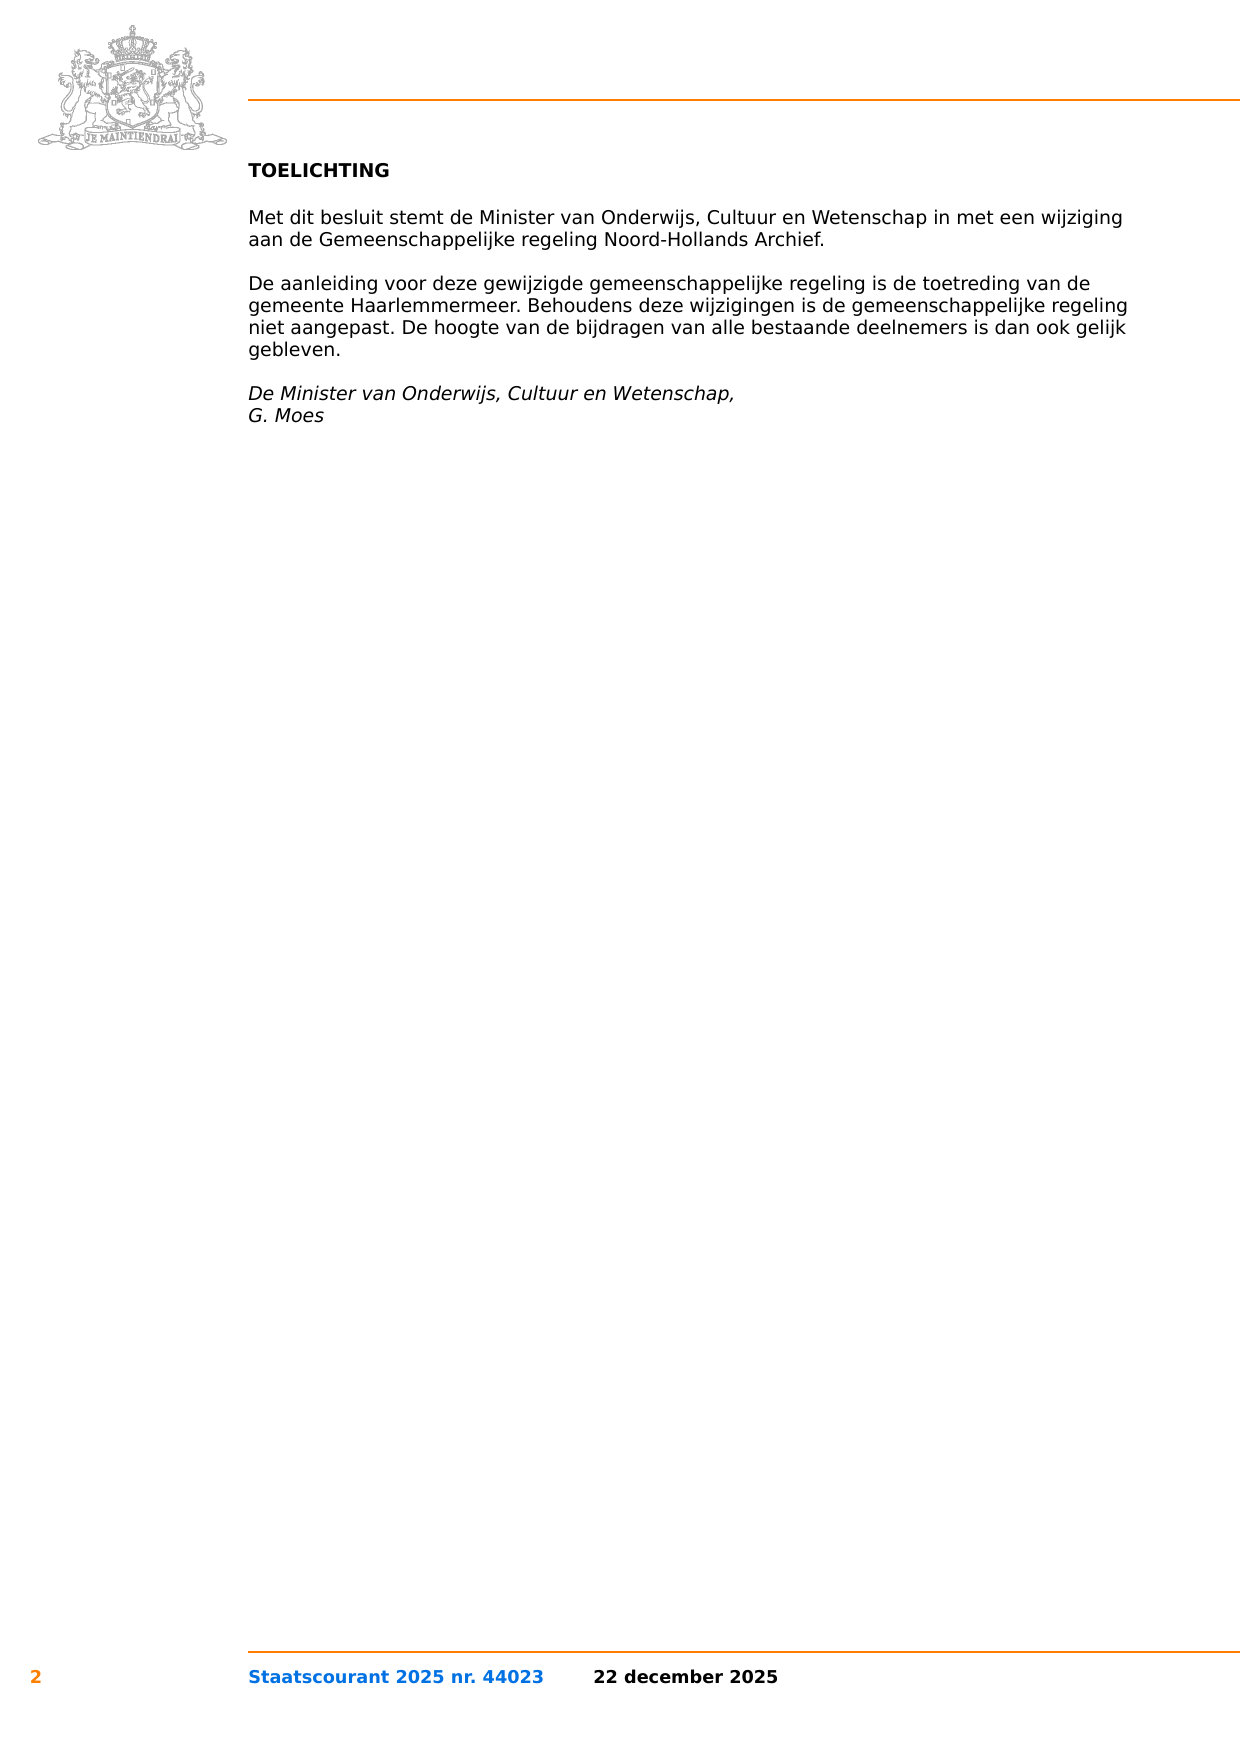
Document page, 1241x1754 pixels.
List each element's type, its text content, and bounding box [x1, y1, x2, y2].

text Met dit besluit stemt de Minister van Onderwijs, Cultuur en Wetenschap in met een wijziging aan de Gemeenschappelijke regeling Noord-Hollands Archief. [248, 207, 1163, 251]
picture [38, 25, 227, 150]
text De Minister van Onderwijs, Cultuur en Wetenschap, G. Moes [248, 382, 1163, 426]
text De aanleiding voor deze gewijzigde gemeenschappelijke regeling is de toetreding van de gemeente Haarlemmermeer. Behoudens deze wijzigingen is de gemeenschappelijke regeling niet aangepast. De hoogte van de bijdragen van alle bestaande deelnemers is dan ook gelijk gebleven. [248, 273, 1163, 361]
subtitle TOELICHTING [248, 160, 1163, 182]
